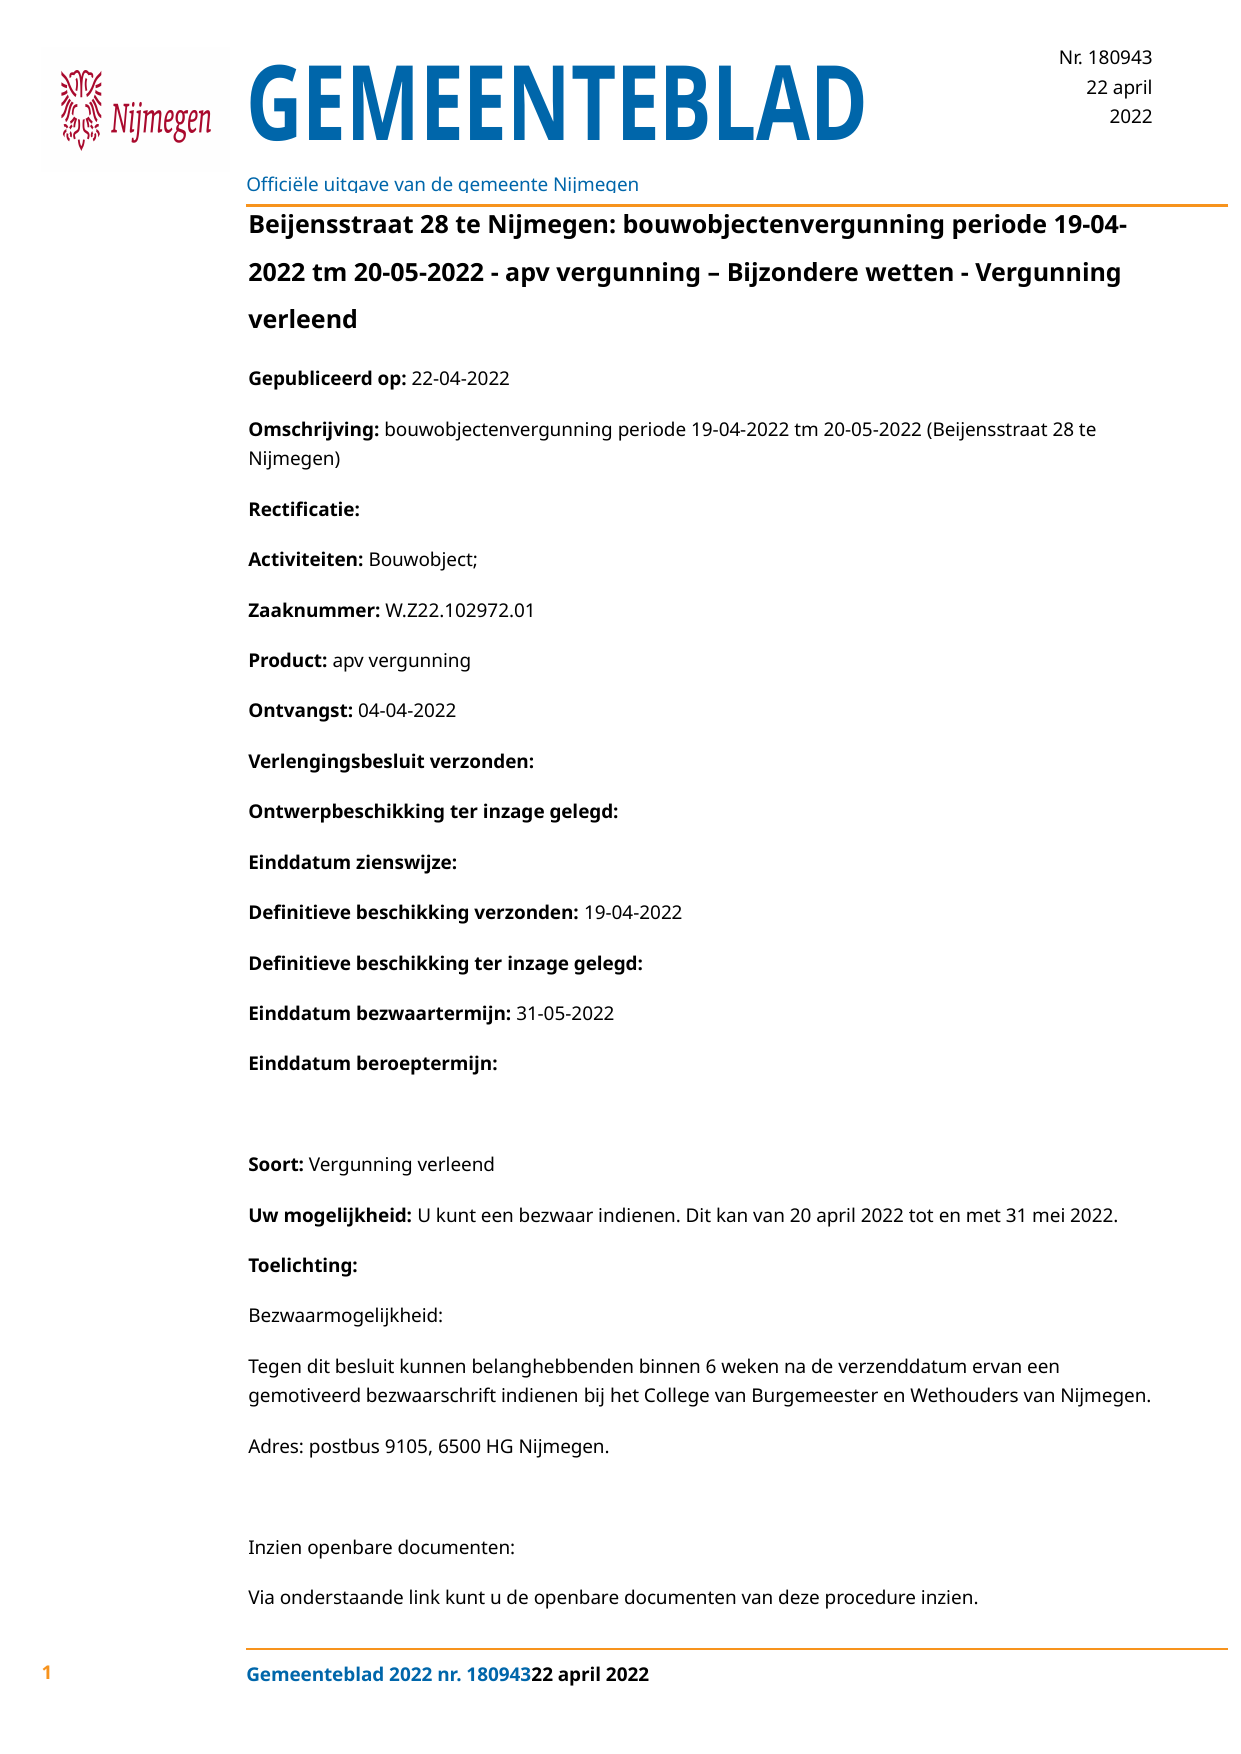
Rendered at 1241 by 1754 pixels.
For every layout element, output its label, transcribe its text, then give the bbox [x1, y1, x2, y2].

text Inzien openbare documenten: [248, 1534, 1152, 1559]
text Via onderstaande link kunt u de openbare documenten van deze procedure inzien. [248, 1584, 1152, 1610]
text Toelichting: [248, 1252, 1152, 1278]
text Verlengingsbesluit verzonden: [248, 748, 1152, 774]
text Omschrijving: bouwobjectenvergunning periode 19-04-2022 tm 20-05-2022 (Beijensstraat 28 te Nijmegen) [248, 416, 1152, 471]
text Definitieve beschikking ter inzage gelegd: [248, 950, 1152, 975]
text Bezwaarmogelijkheid: [248, 1303, 1152, 1328]
picture [41, 47, 231, 172]
text Rectificatie: [248, 496, 1152, 522]
text Ontwerpbeschikking ter inzage gelegd: [248, 798, 1152, 824]
text Zaaknummer: W.Z22.102972.01 [248, 597, 1152, 622]
text Activiteiten: Bouwobject; [248, 546, 1152, 572]
text Definitieve beschikking verzonden: 19-04-2022 [248, 899, 1152, 925]
text Ontvangst: 04-04-2022 [248, 698, 1152, 723]
text Tegen dit besluit kunnen belanghebbenden binnen 6 weken na de verzenddatum ervan een gemotiveerd bezwaarschrift indienen bij het College van Burgemeester en Wethouders van Nijmegen. [248, 1353, 1152, 1408]
text Gepubliceerd op: 22-04-2022 [248, 366, 1152, 391]
text Uw mogelijkheid: U kunt een bezwaar indienen. Dit kan van 20 april 2022 tot en met 31 mei 2022. [248, 1202, 1152, 1227]
text Einddatum beroeptermijn: [248, 1051, 1152, 1076]
text Soort: Vergunning verleend [248, 1151, 1152, 1177]
text Einddatum bezwaartermijn: 31-05-2022 [248, 1000, 1152, 1026]
text Product: apv vergunning [248, 647, 1152, 673]
text Adres: postbus 9105, 6500 HG Nijmegen. [248, 1433, 1152, 1459]
text Beijensstraat 28 te Nijmegen: bouwobjectenvergunning periode 19-04-2022 tm 20-05-2022 - apv vergunning – Bijzondere wetten - Vergunning verleend [248, 207, 1152, 336]
text Einddatum zienswijze: [248, 849, 1152, 874]
